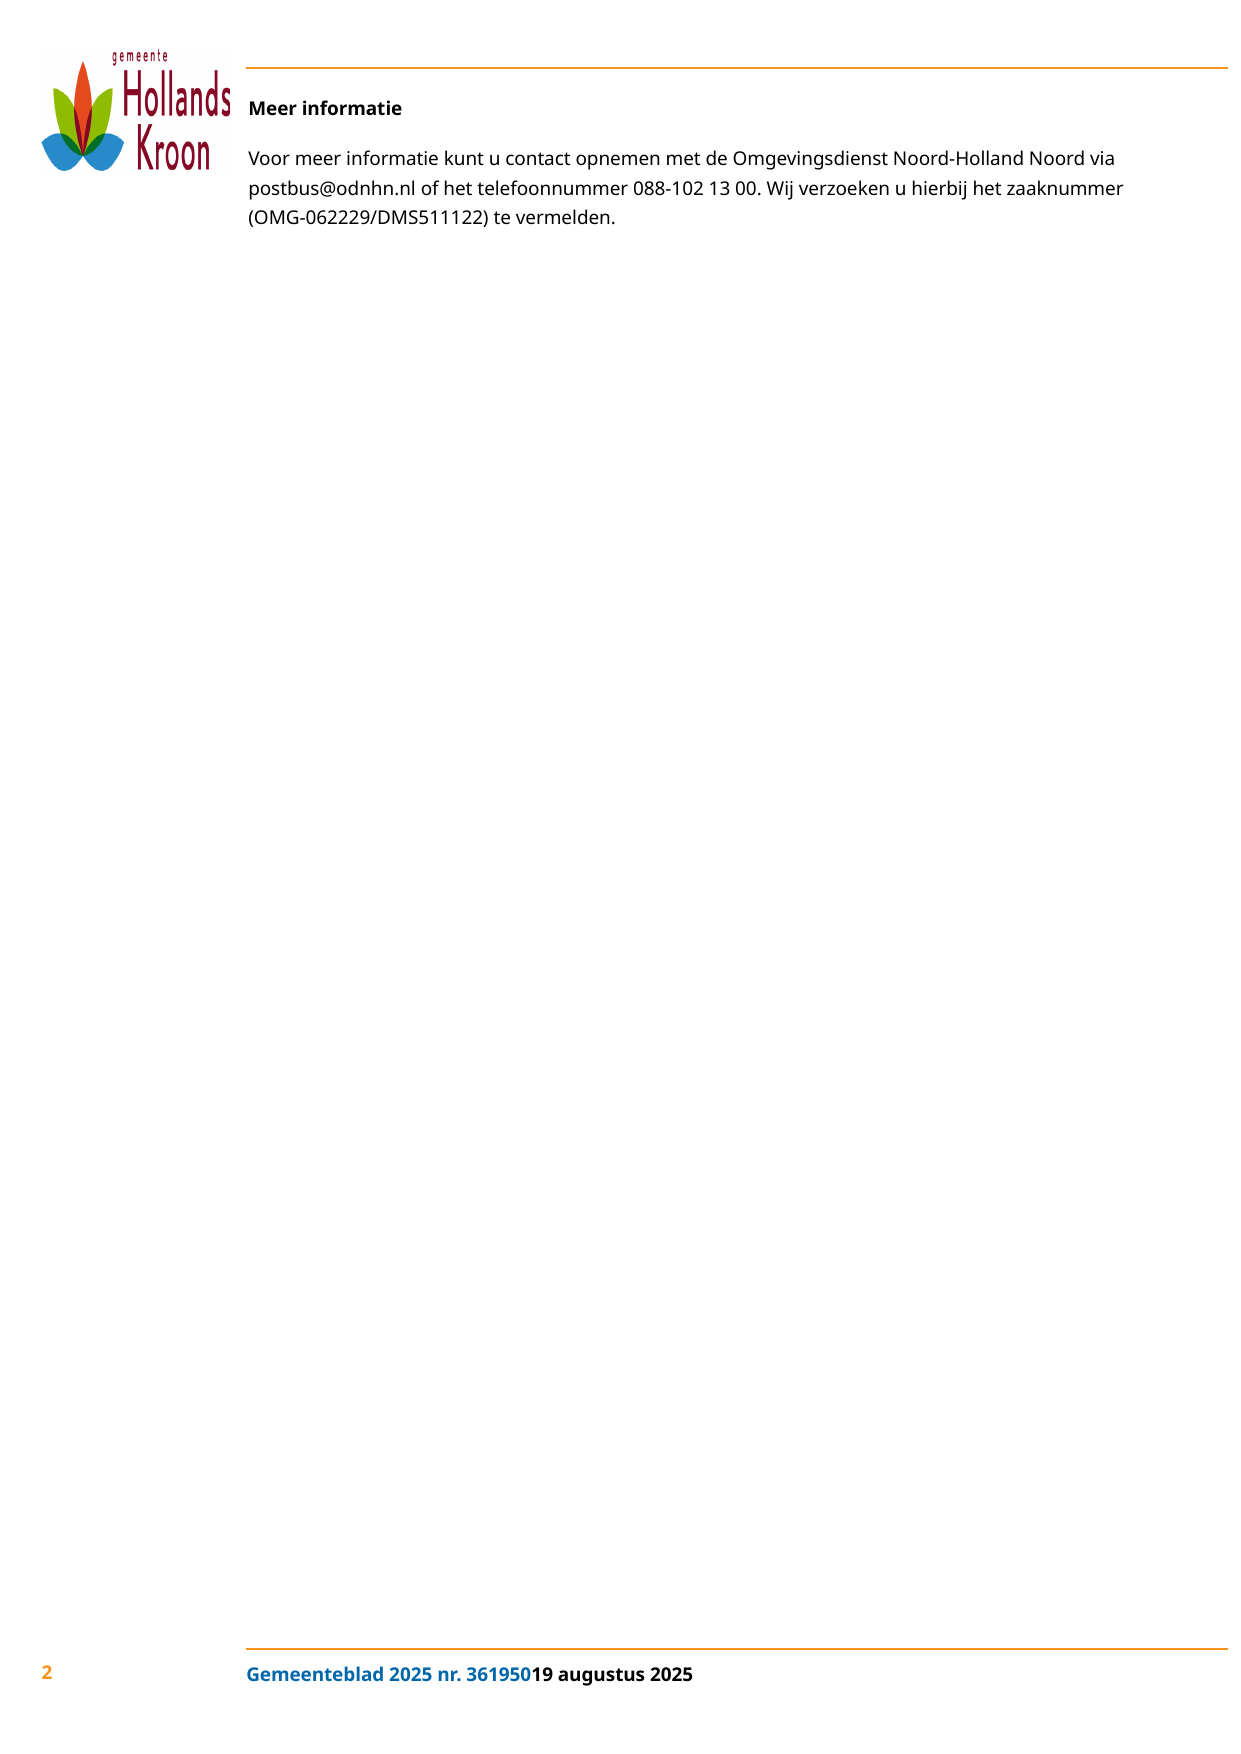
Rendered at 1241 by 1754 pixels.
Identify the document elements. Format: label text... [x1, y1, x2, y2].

text Meer informatie [248, 95, 1152, 121]
picture [41, 47, 231, 172]
text Voor meer informatie kunt u contact opnemen met de Omgevingsdienst Noord-Holland Noord via postbus@odnhn.nl of het telefoonnummer 088-102 13 00. Wij verzoeken u hierbij het zaaknummer (OMG-062229/DMS511122) te vermelden. [248, 145, 1152, 230]
